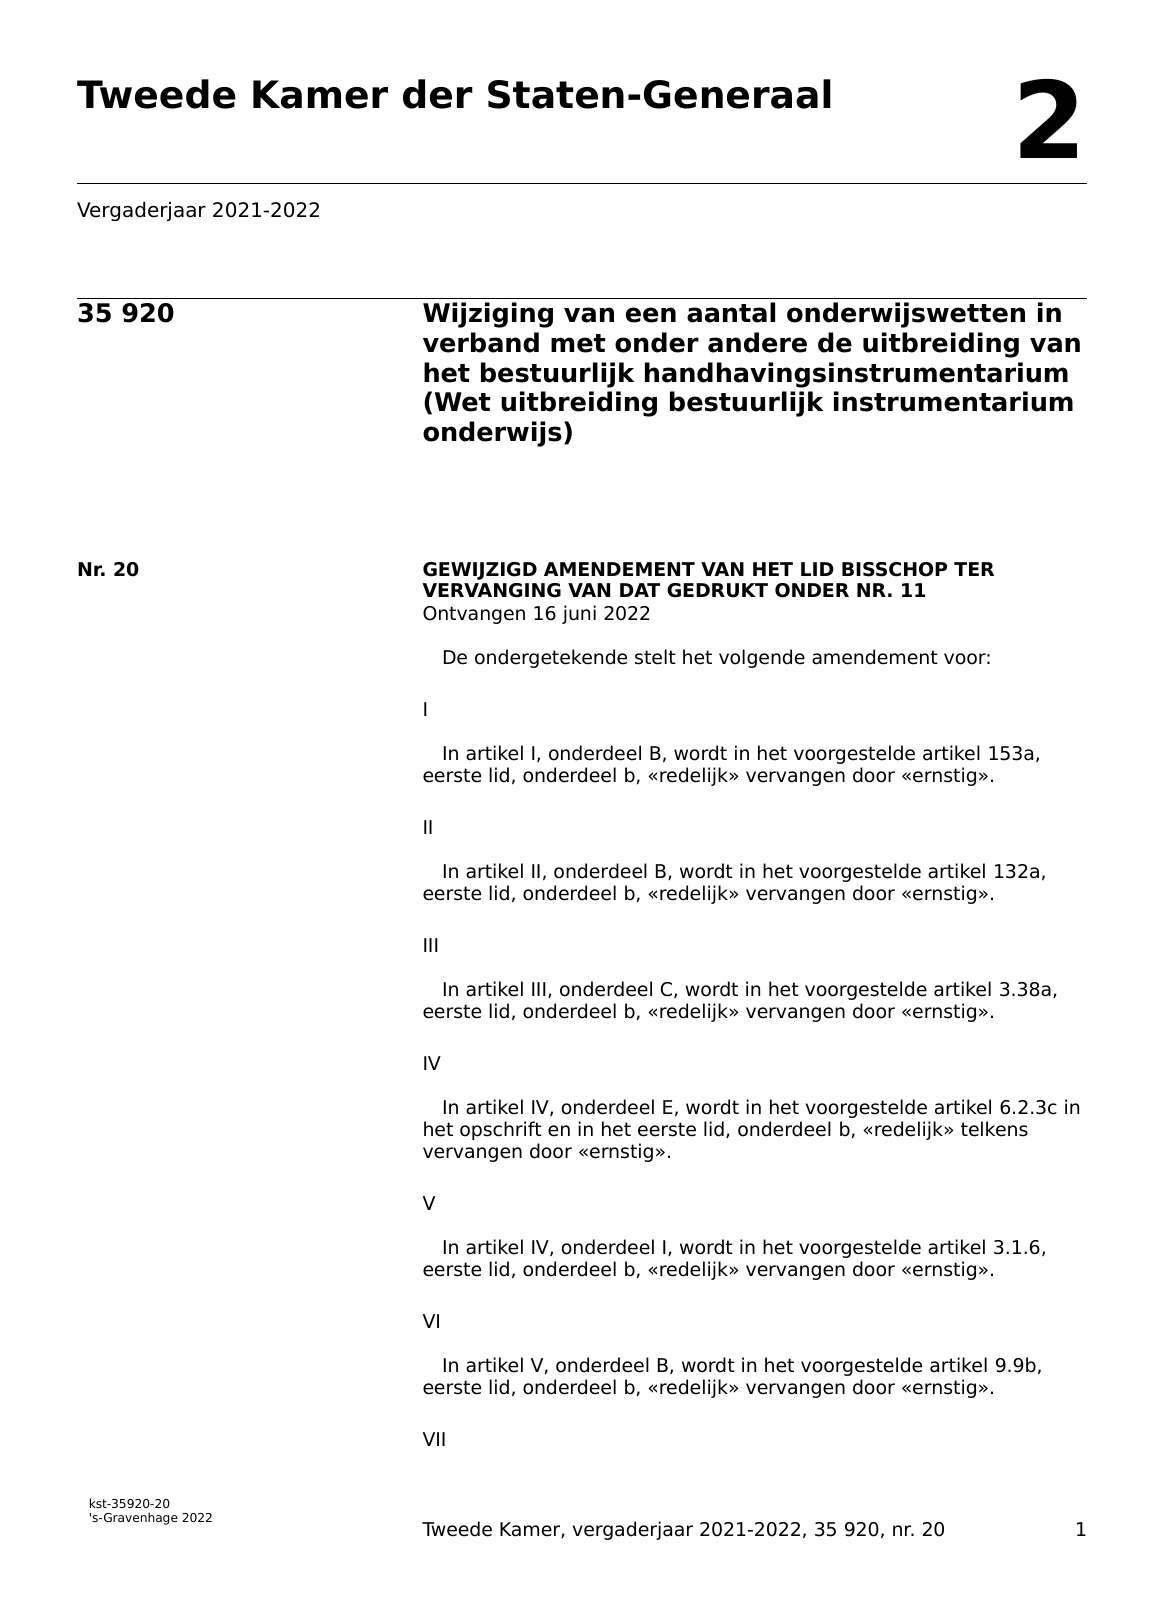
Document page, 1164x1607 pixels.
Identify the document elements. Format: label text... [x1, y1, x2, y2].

table_header Tweede Kamer der Staten-Generaal [77, 59, 886, 183]
text kst-35920-20 [88, 1497, 323, 1511]
text In artikel IV, onderdeel E, wordt in het voorgestelde artikel 6.2.3c in het opschrift en in het eerste lid, onderdeel b, «redelijk» telkens vervangen door «ernstig». [422, 1097, 1087, 1163]
table_header 2 [886, 59, 1087, 183]
subtitle VII [422, 1429, 1087, 1451]
text 's-Gravenhage 2022 [88, 1511, 323, 1525]
text In artikel III, onderdeel C, wordt in het voorgestelde artikel 3.38a, eerste lid, onderdeel b, «redelijk» vervangen door «ernstig». [422, 979, 1087, 1023]
subtitle 35 920 Wijziging van een aantal onderwijswetten in verband met onder andere de uitbreiding van het bestuurlijk handhavingsinstrumentarium (Wet uitbreiding bestuurlijk instrumentarium onderwijs) [77, 299, 1087, 447]
subtitle IV [422, 1053, 1087, 1075]
text In artikel I, onderdeel B, wordt in het voorgestelde artikel 153a, eerste lid, onderdeel b, «redelijk» vervangen door «ernstig». [422, 743, 1087, 787]
subtitle VI [422, 1311, 1087, 1333]
text In artikel V, onderdeel B, wordt in het voorgestelde artikel 9.9b, eerste lid, onderdeel b, «redelijk» vervangen door «ernstig». [422, 1355, 1087, 1399]
text In artikel II, onderdeel B, wordt in het voorgestelde artikel 132a, eerste lid, onderdeel b, «redelijk» vervangen door «ernstig». [422, 861, 1087, 905]
text De ondergetekende stelt het volgende amendement voor: [422, 647, 1087, 668]
text Ontvangen 16 juni 2022 [422, 602, 1087, 624]
table_cell Vergaderjaar 2021-2022 [77, 184, 1087, 298]
subtitle III [422, 935, 1087, 957]
subtitle Nr. 20 GEWIJZIGD AMENDEMENT VAN HET LID BISSCHOP TER VERVANGING VAN DAT GEDRUKT ONDER NR. 11 [77, 558, 1087, 602]
subtitle V [422, 1193, 1087, 1215]
subtitle I [422, 698, 1087, 721]
subtitle II [422, 817, 1087, 839]
text In artikel IV, onderdeel I, wordt in het voorgestelde artikel 3.1.6, eerste lid, onderdeel b, «redelijk» vervangen door «ernstig». [422, 1237, 1087, 1281]
